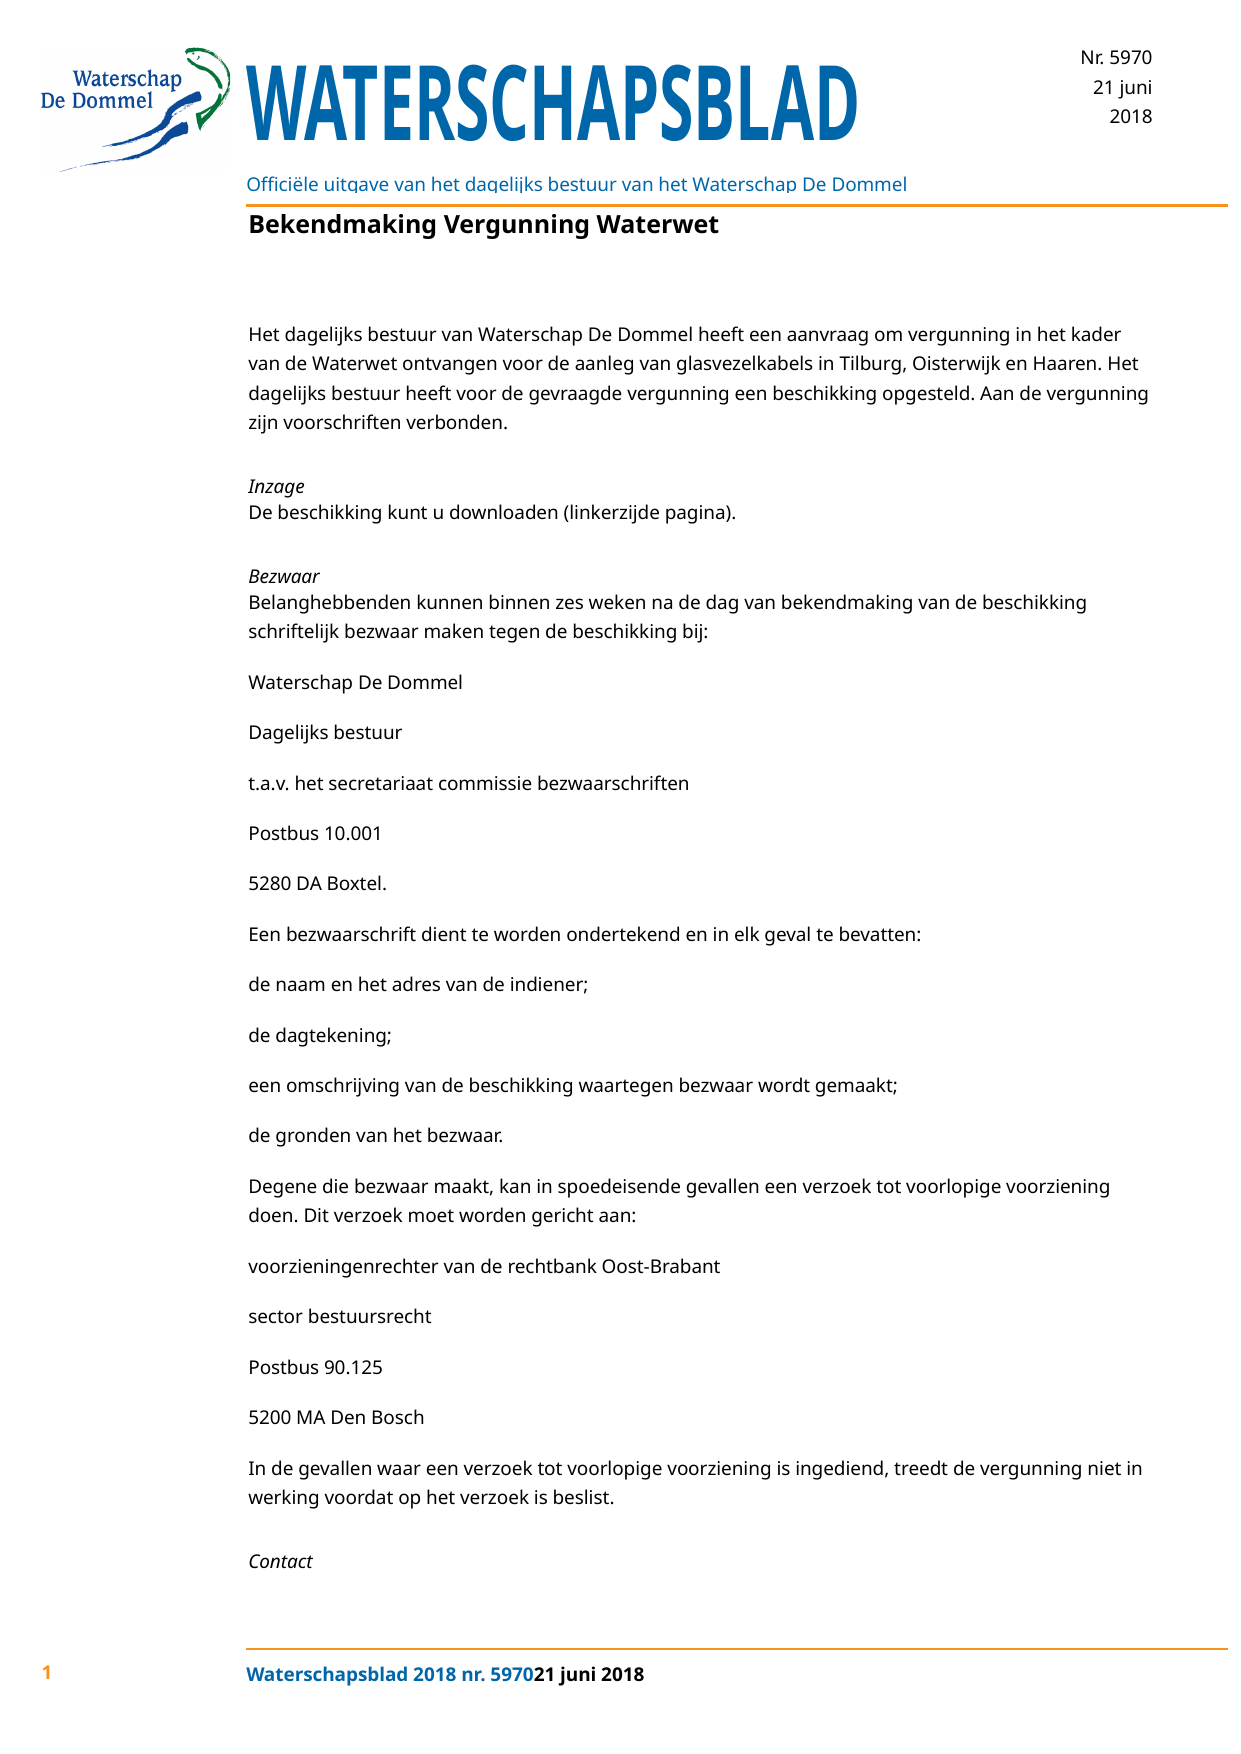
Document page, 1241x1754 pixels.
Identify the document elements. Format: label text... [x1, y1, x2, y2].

text De beschikking kunt u downloaden (linkerzijde pagina). [248, 499, 1152, 525]
text sector bestuursrecht [248, 1303, 1152, 1329]
text Postbus 10.001 [248, 820, 1152, 846]
picture [41, 47, 231, 172]
text 5200 MA Den Bosch [248, 1404, 1152, 1430]
text Waterschap De Dommel [248, 669, 1152, 694]
text de gronden van het bezwaar. [248, 1123, 1152, 1148]
text Contact [248, 1548, 1152, 1574]
text een omschrijving van de beschikking waartegen bezwaar wordt gemaakt; [248, 1072, 1152, 1098]
text Belanghebbenden kunnen binnen zes weken na de dag van bekendmaking van de beschikking schriftelijk bezwaar maken tegen de beschikking bij: [248, 589, 1152, 644]
text Bekendmaking Vergunning Waterwet [248, 207, 1152, 241]
text voorzieningenrechter van de rechtbank Oost-Brabant [248, 1253, 1152, 1279]
text de dagtekening; [248, 1022, 1152, 1047]
text Inzage [248, 473, 1152, 499]
text Een bezwaarschrift dient te worden ondertekend en in elk geval te bevatten: [248, 921, 1152, 947]
text de naam en het adres van de indiener; [248, 971, 1152, 997]
text Bezwaar [248, 563, 1152, 589]
text 5280 DA Boxtel. [248, 871, 1152, 896]
text Dagelijks bestuur [248, 719, 1152, 745]
text Het dagelijks bestuur van Waterschap De Dommel heeft een aanvraag om vergunning in het kader van de Waterwet ontvangen voor de aanleg van glasvezelkabels in Tilburg, Oisterwijk en Haaren. Het dagelijks bestuur heeft voor de gevraagde vergunning een beschikking opgesteld. Aan de vergunning zijn voorschriften verbonden. [248, 321, 1152, 435]
text t.a.v. het secretariaat commissie bezwaarschriften [248, 770, 1152, 795]
text Degene die bezwaar maakt, kan in spoedeisende gevallen een verzoek tot voorlopige voorziening doen. Dit verzoek moet worden gericht aan: [248, 1173, 1152, 1228]
text Postbus 90.125 [248, 1354, 1152, 1379]
text In de gevallen waar een verzoek tot voorlopige voorziening is ingediend, treedt de vergunning niet in werking voordat op het verzoek is beslist. [248, 1455, 1152, 1510]
